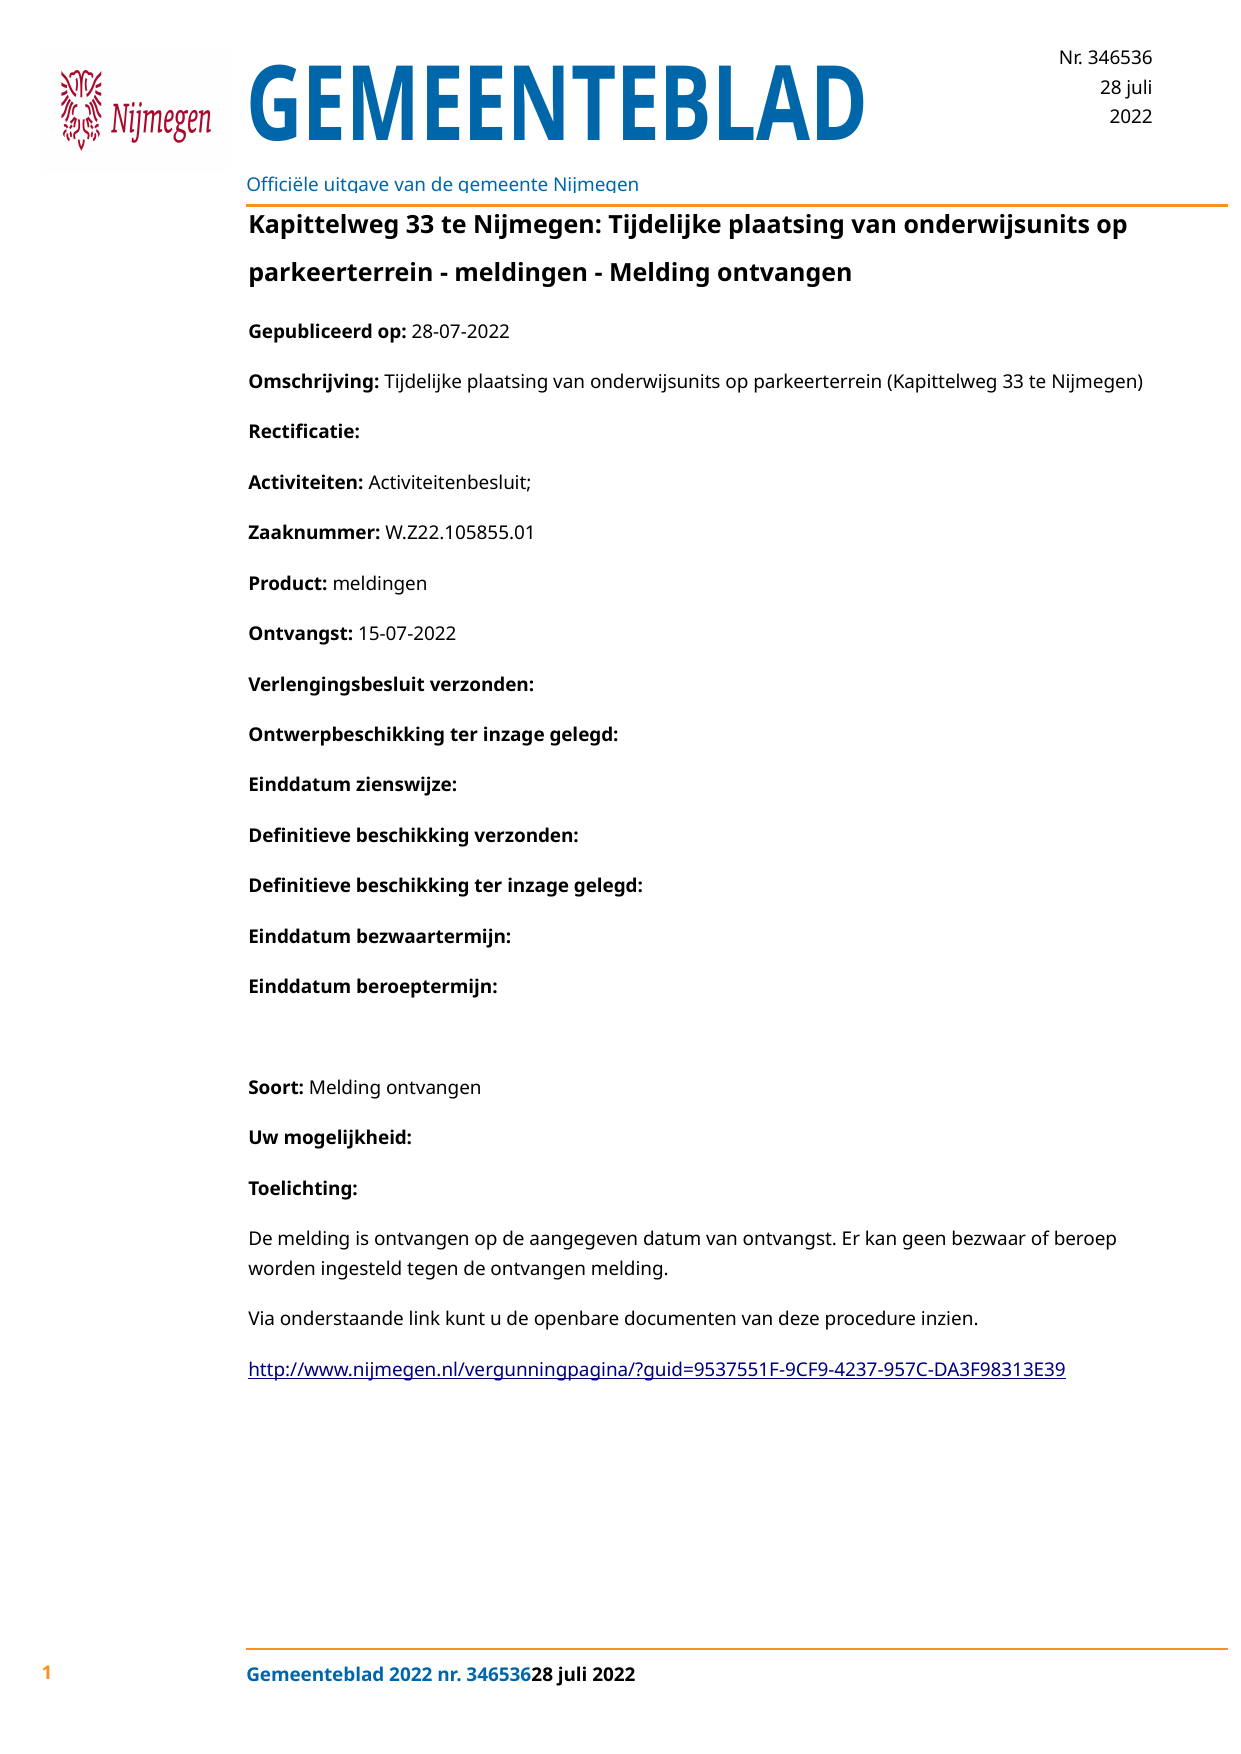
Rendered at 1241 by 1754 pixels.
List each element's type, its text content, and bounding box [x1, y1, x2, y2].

text Einddatum zienswijze: [248, 772, 1152, 797]
text Definitieve beschikking ter inzage gelegd: [248, 872, 1152, 898]
text Soort: Melding ontvangen [248, 1074, 1152, 1100]
text Zaaknummer: W.Z22.105855.01 [248, 519, 1152, 545]
text De melding is ontvangen op de aangegeven datum van ontvangst. Er kan geen bezwaar of beroep worden ingesteld tegen de ontvangen melding. [248, 1225, 1152, 1281]
text Uw mogelijkheid: [248, 1124, 1152, 1150]
text Einddatum bezwaartermijn: [248, 923, 1152, 949]
text Kapittelweg 33 te Nijmegen: Tijdelijke plaatsing van onderwijsunits op parkeerterrein - meldingen - Melding ontvangen [248, 207, 1152, 288]
text Gepubliceerd op: 28-07-2022 [248, 318, 1152, 344]
text http://www.nijmegen.nl/vergunningpagina/?guid=9537551F-9CF9-4237-957C-DA3F98313E39 [248, 1356, 1152, 1382]
text Ontwerpbeschikking ter inzage gelegd: [248, 721, 1152, 747]
text Einddatum beroeptermijn: [248, 973, 1152, 999]
text Ontvangst: 15-07-2022 [248, 620, 1152, 646]
text Product: meldingen [248, 570, 1152, 596]
text Toelichting: [248, 1175, 1152, 1201]
text Rectificatie: [248, 419, 1152, 444]
text Activiteiten: Activiteitenbesluit; [248, 469, 1152, 495]
text Definitieve beschikking verzonden: [248, 822, 1152, 848]
text Verlengingsbesluit verzonden: [248, 671, 1152, 697]
text Omschrijving: Tijdelijke plaatsing van onderwijsunits op parkeerterrein (Kapittelweg 33 te Nijmegen) [248, 368, 1152, 394]
picture [41, 47, 231, 172]
text Via onderstaande link kunt u de openbare documenten van deze procedure inzien. [248, 1305, 1152, 1331]
